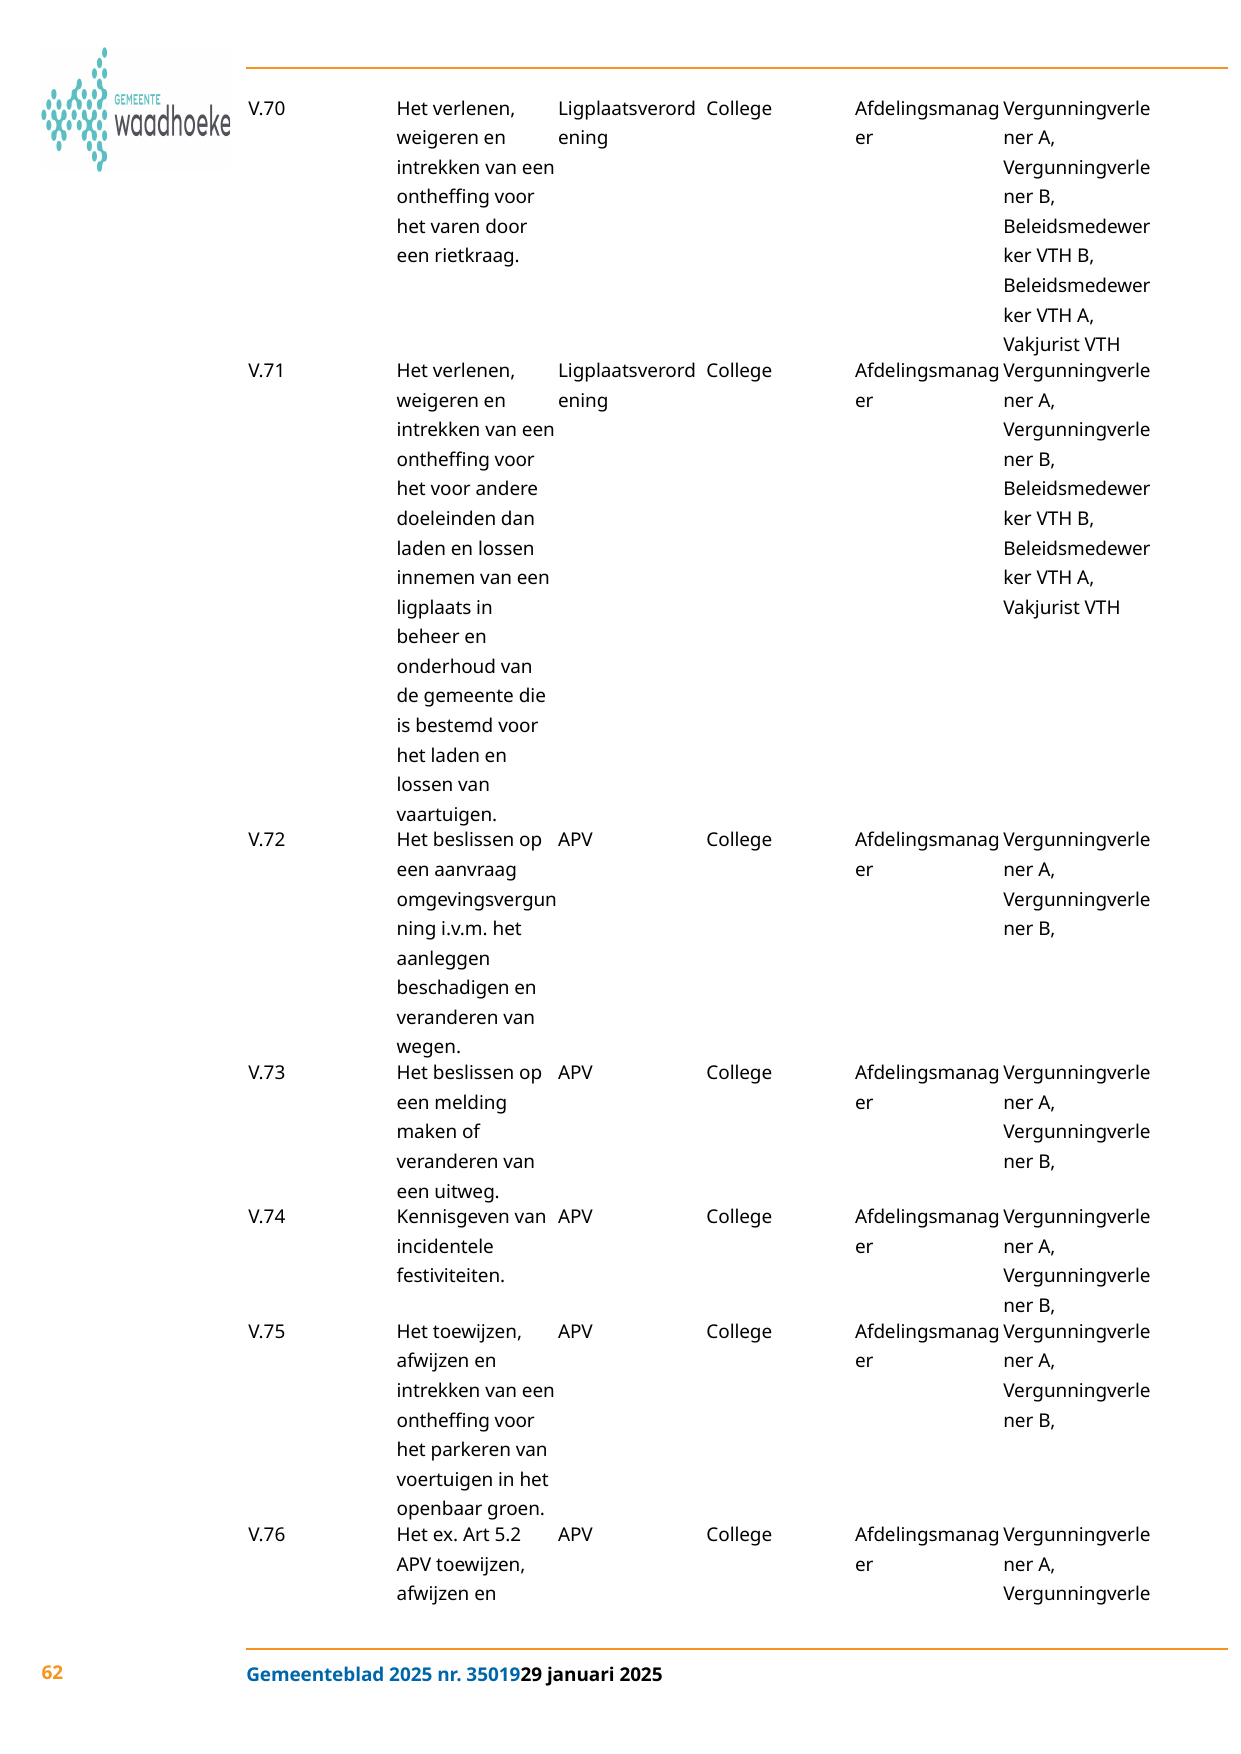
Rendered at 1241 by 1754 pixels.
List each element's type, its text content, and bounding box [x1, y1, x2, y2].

table_cell Afdelingsmanager [855, 827, 1003, 1059]
table_cell APV [558, 1060, 706, 1203]
table_cell Afdelingsmanager [855, 95, 1003, 357]
table_cell Vergunningverlener A, Vergunningverlener B, [1003, 827, 1152, 1059]
table_cell V.72 [248, 827, 396, 1059]
table_cell V.70 [248, 95, 396, 357]
table_cell Vergunningverlener A, Vergunningverlener B, Beleidsmedewerker VTH B, Beleidsmedewerker VTH A, Vakjurist VTH [1003, 95, 1152, 357]
table_cell Ligplaatsverordening [558, 95, 706, 357]
table_cell Het verlenen, weigeren en intrekken van een ontheffing voor het varen door een rietkraag. [396, 95, 558, 357]
table_cell Ligplaatsverordening [558, 357, 706, 827]
table_cell V.71 [248, 357, 396, 827]
picture [41, 47, 231, 172]
table_cell College [706, 1318, 855, 1521]
table_cell Afdelingsmanager [855, 357, 1003, 827]
table_cell College [706, 1204, 855, 1318]
table_cell Het verlenen, weigeren en intrekken van een ontheffing voor het voor andere doeleinden dan laden en lossen innemen van een ligplaats in beheer en onderhoud van de gemeente die is bestemd voor het laden en lossen van vaartuigen. [396, 357, 558, 827]
table_cell Vergunningverlener A, Vergunningverlener B, [1003, 1204, 1152, 1318]
table_cell Het ex. Art 5.2 APV toewijzen, afwijzen en [396, 1521, 558, 1606]
table_cell Vergunningverlener A, Vergunningverlener B, [1003, 1060, 1152, 1203]
table_cell Het toewijzen, afwijzen en intrekken van een ontheffing voor het parkeren van voertuigen in het openbaar groen. [396, 1318, 558, 1521]
table_cell Vergunningverlener A, Vergunningverlener B, [1003, 1318, 1152, 1521]
table_cell V.75 [248, 1318, 396, 1521]
table_cell Afdelingsmanager [855, 1060, 1003, 1203]
table_cell College [706, 95, 855, 357]
table_cell APV [558, 1318, 706, 1521]
table_cell College [706, 1521, 855, 1606]
table_cell Kennisgeven van incidentele festiviteiten. [396, 1204, 558, 1318]
table_cell V.76 [248, 1521, 396, 1606]
table_cell Afdelingsmanager [855, 1521, 1003, 1606]
table_cell APV [558, 827, 706, 1059]
table_cell Het beslissen op een aanvraag omgevingsvergunning i.v.m. het aanleggen beschadigen en veranderen van wegen. [396, 827, 558, 1059]
table_cell College [706, 1060, 855, 1203]
table_cell APV [558, 1521, 706, 1606]
table_cell V.74 [248, 1204, 396, 1318]
table_cell College [706, 827, 855, 1059]
table_cell Vergunningverlener A, Vergunningverle [1003, 1521, 1152, 1606]
table_cell Vergunningverlener A, Vergunningverlener B, Beleidsmedewerker VTH B, Beleidsmedewerker VTH A, Vakjurist VTH [1003, 357, 1152, 827]
table_cell Het beslissen op een melding maken of veranderen van een uitweg. [396, 1060, 558, 1203]
table_cell V.73 [248, 1060, 396, 1203]
table_cell Afdelingsmanager [855, 1318, 1003, 1521]
table_cell College [706, 357, 855, 827]
table_cell APV [558, 1204, 706, 1318]
table_cell Afdelingsmanager [855, 1204, 1003, 1318]
